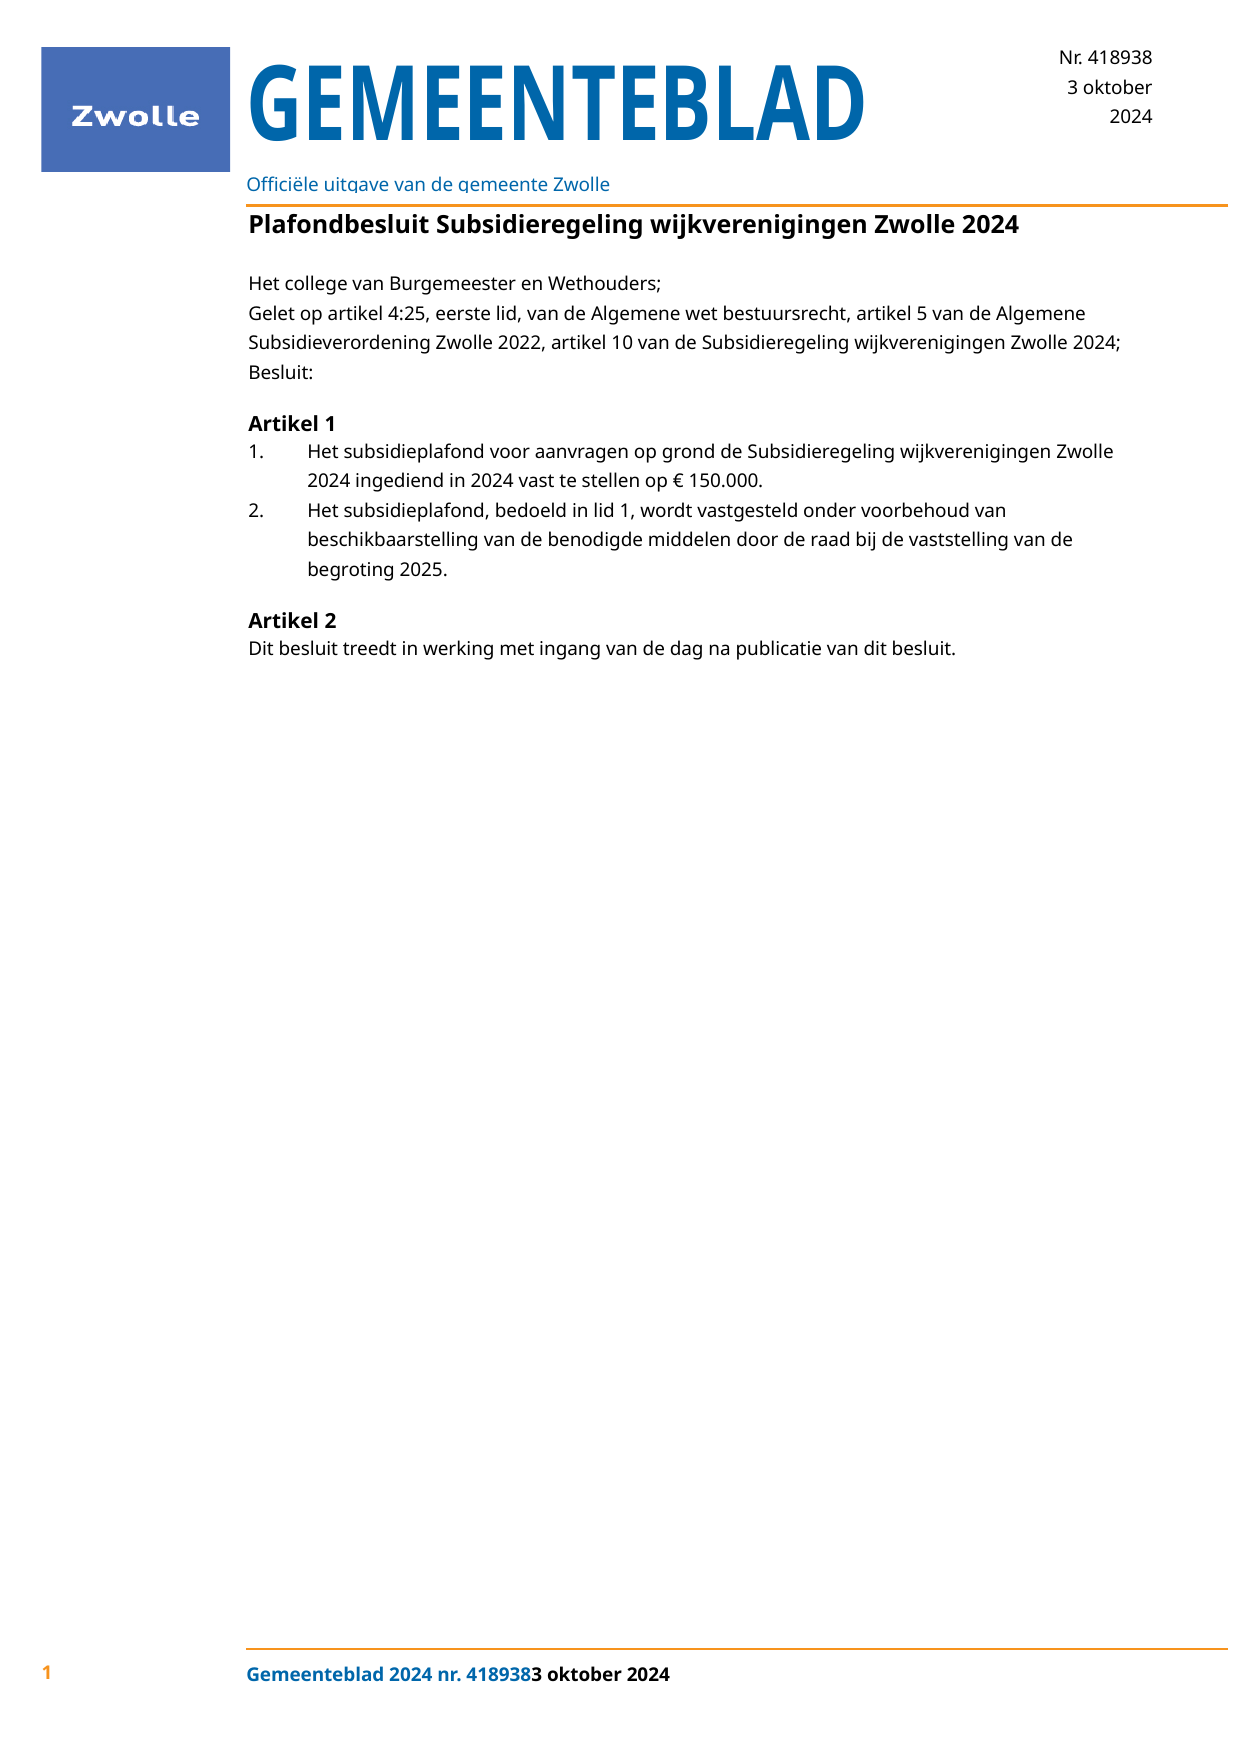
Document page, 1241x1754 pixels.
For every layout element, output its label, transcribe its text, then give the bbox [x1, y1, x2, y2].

text Artikel 1 [248, 409, 1152, 438]
text Artikel 2 [248, 607, 1152, 635]
text Het college van Burgemeester en Wethouders; [248, 270, 1152, 296]
list Het subsidieplafond voor aanvragen op grond de Subsidieregeling wijkverenigingen Zwolle 2024 ingediend in 2024 vast te stellen op € 150.000. [248, 438, 1152, 493]
list Het subsidieplafond, bedoeld in lid 1, wordt vastgesteld onder voorbehoud van beschikbaarstelling van de benodigde middelen door de raad bij de vaststelling van de begroting 2025. [248, 497, 1152, 582]
text Besluit: [248, 359, 1152, 385]
picture [41, 47, 231, 172]
text Gelet op artikel 4:25, eerste lid, van de Algemene wet bestuursrecht, artikel 5 van de Algemene Subsidieverordening Zwolle 2022, artikel 10 van de Subsidieregeling wijkverenigingen Zwolle 2024; [248, 300, 1152, 355]
text Dit besluit treedt in werking met ingang van de dag na publicatie van dit besluit. [248, 635, 1152, 661]
text Plafondbesluit Subsidieregeling wijkverenigingen Zwolle 2024 [248, 207, 1152, 241]
